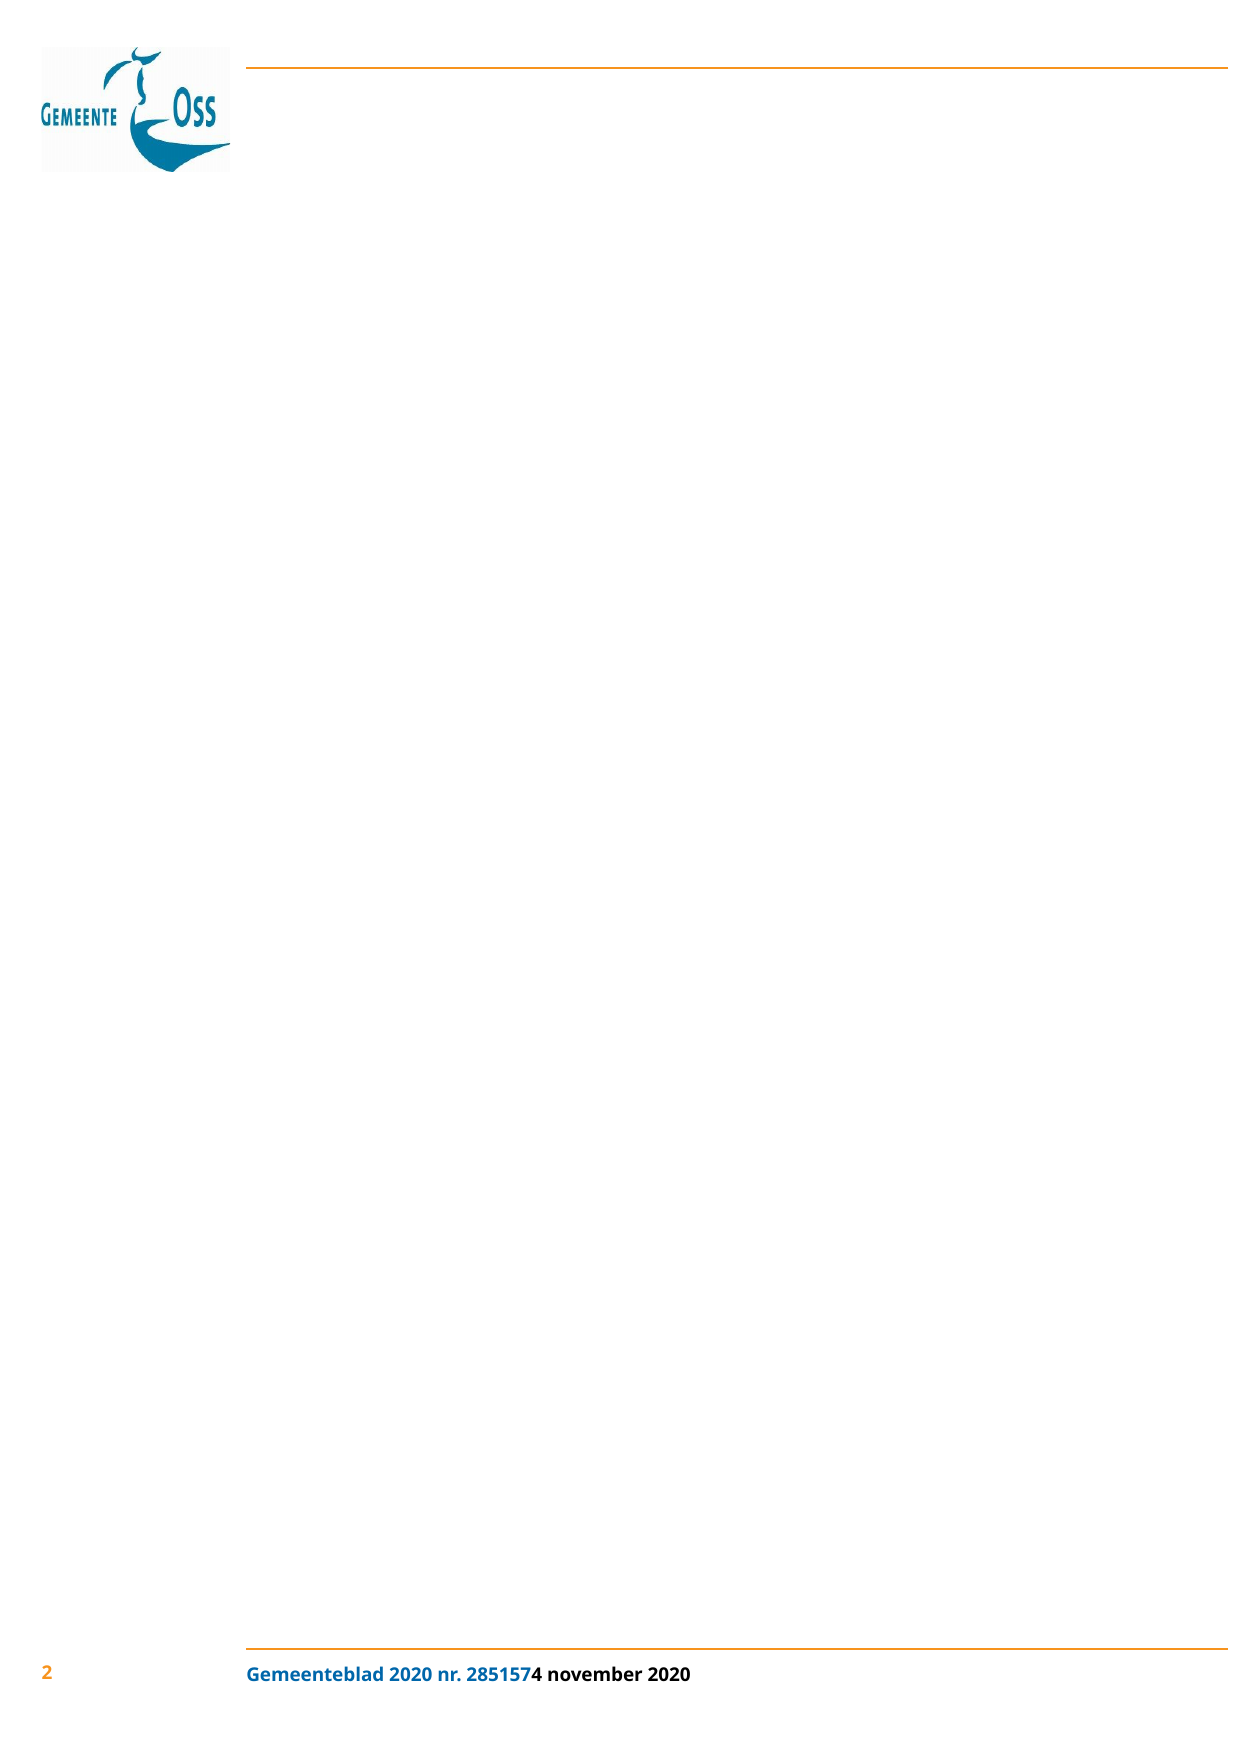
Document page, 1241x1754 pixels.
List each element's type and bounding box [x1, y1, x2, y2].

picture [41, 47, 231, 172]
